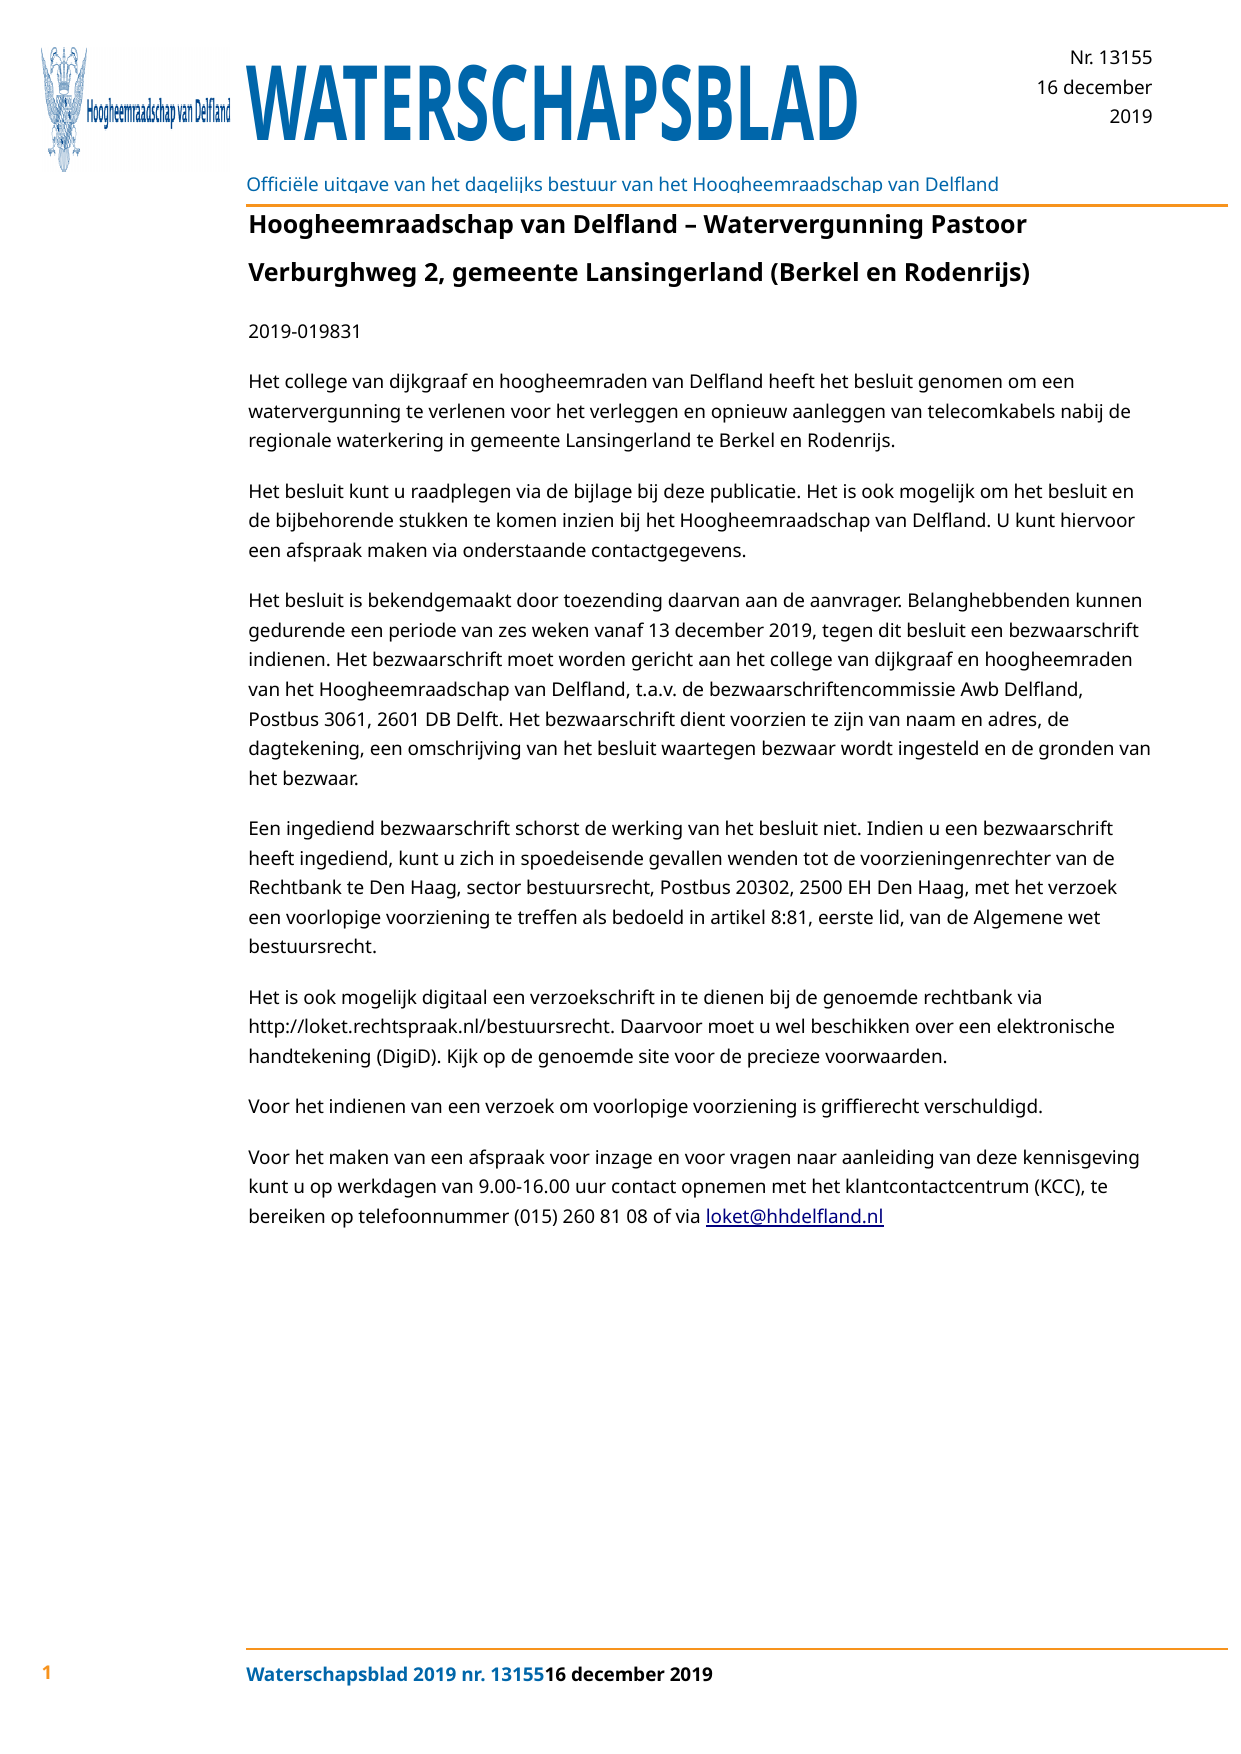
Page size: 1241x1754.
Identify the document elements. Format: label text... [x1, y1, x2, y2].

text Een ingediend bezwaarschrift schorst de werking van het besluit niet. Indien u een bezwaarschrift heeft ingediend, kunt u zich in spoedeisende gevallen wenden tot de voorzieningenrechter van de Rechtbank te Den Haag, sector bestuursrecht, Postbus 20302, 2500 EH Den Haag, met het verzoek een voorlopige voorziening te treffen als bedoeld in artikel 8:81, eerste lid, van de Algemene wet bestuursrecht. [248, 815, 1152, 959]
text Het besluit is bekendgemaakt door toezending daarvan aan de aanvrager. Belanghebbenden kunnen gedurende een periode van zes weken vanaf 13 december 2019, tegen dit besluit een bezwaarschrift indienen. Het bezwaarschrift moet worden gericht aan het college van dijkgraaf en hoogheemraden van het Hoogheemraadschap van Delfland, t.a.v. de bezwaarschriftencommissie Awb Delfland, Postbus 3061, 2601 DB Delft. Het bezwaarschrift dient voorzien te zijn van naam en adres, de dagtekening, een omschrijving van het besluit waartegen bezwaar wordt ingesteld en de gronden van het bezwaar. [248, 587, 1152, 791]
picture [41, 47, 231, 172]
text Voor het indienen van een verzoek om voorlopige voorziening is griffierecht verschuldigd. [248, 1094, 1152, 1119]
text 2019-019831 [248, 318, 1152, 344]
text Voor het maken van een afspraak voor inzage en voor vragen naar aanleiding van deze kennisgeving kunt u op werkdagen van 9.00-16.00 uur contact opnemen met het klantcontactcentrum (KCC), te bereiken op telefoonnummer (015) 260 81 08 of via loket@hhdelfland.nl [248, 1144, 1152, 1229]
text Het besluit kunt u raadplegen via de bijlage bij deze publicatie. Het is ook mogelijk om het besluit en de bijbehorende stukken te komen inzien bij het Hoogheemraadschap van Delfland. U kunt hiervoor een afspraak maken via onderstaande contactgegevens. [248, 478, 1152, 563]
text Het is ook mogelijk digitaal een verzoekschrift in te dienen bij de genoemde rechtbank via http://loket.rechtspraak.nl/bestuursrecht. Daarvoor moet u wel beschikken over een elektronische handtekening (DigiD). Kijk op de genoemde site voor de precieze voorwaarden. [248, 984, 1152, 1069]
text Het college van dijkgraaf en hoogheemraden van Delfland heeft het besluit genomen om een watervergunning te verlenen voor het verleggen en opnieuw aanleggen van telecomkabels nabij de regionale waterkering in gemeente Lansingerland te Berkel en Rodenrijs. [248, 368, 1152, 453]
text Hoogheemraadschap van Delfland – Watervergunning Pastoor Verburghweg 2, gemeente Lansingerland (Berkel en Rodenrijs) [248, 207, 1152, 288]
